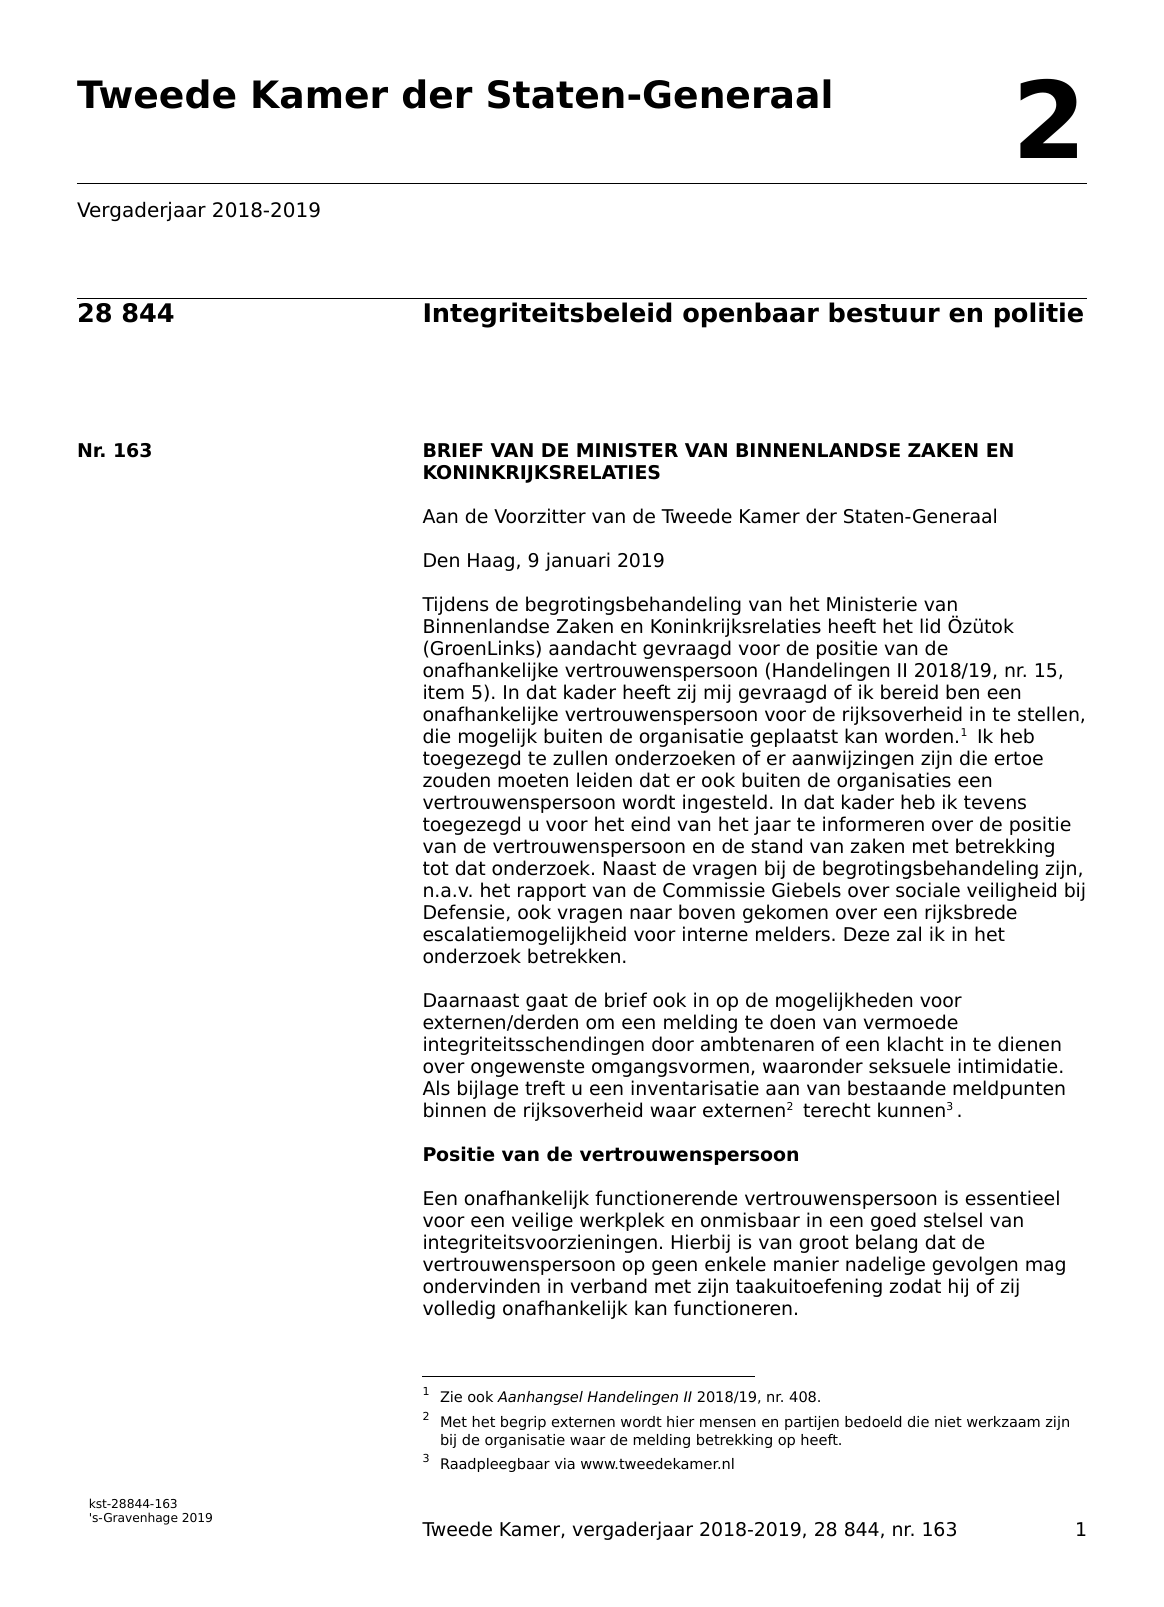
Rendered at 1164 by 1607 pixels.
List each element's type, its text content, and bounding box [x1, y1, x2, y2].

text Aan de Voorzitter van de Tweede Kamer der Staten-Generaal [422, 506, 1087, 528]
text Een onafhankelijk functionerende vertrouwenspersoon is essentieel voor een veilige werkplek en onmisbaar in een goed stelsel van integriteitsvoorzieningen. Hierbij is van groot belang dat de vertrouwenspersoon op geen enkele manier nadelige gevolgen mag ondervinden in verband met zijn taakuitoefening zodat hij of zij volledig onafhankelijk kan functioneren. [422, 1188, 1087, 1320]
table_header Tweede Kamer der Staten-Generaal [77, 59, 886, 183]
text Tijdens de begrotingsbehandeling van het Ministerie van Binnenlandse Zaken en Koninkrijksrelaties heeft het lid Özütok (GroenLinks) aandacht gevraagd voor de positie van de onafhankelijke vertrouwenspersoon (Handelingen II 2018/19, nr. 15, item 5). In dat kader heeft zij mij gevraagd of ik bereid ben een onafhankelijke vertrouwenspersoon voor de rijksoverheid in te stellen, die mogelijk buiten de organisatie geplaatst kan worden. Ik heb toegezegd te zullen onderzoeken of er aanwijzingen zijn die ertoe zouden moeten leiden dat er ook buiten de organisaties een vertrouwenspersoon wordt ingesteld. In dat kader heb ik tevens toegezegd u voor het eind van het jaar te informeren over de positie van de vertrouwenspersoon en de stand van zaken met betrekking tot dat onderzoek. Naast de vragen bij de begrotingsbehandeling zijn, n.a.v. het rapport van de Commissie Giebels over sociale veiligheid bij Defensie, ook vragen naar boven gekomen over een rijksbrede escalatiemogelijkheid voor interne melders. Deze zal ik in het onderzoek betrekken. [422, 594, 1087, 968]
subtitle 28 844 Integriteitsbeleid openbaar bestuur en politie [77, 299, 1087, 329]
text kst-28844-163 [88, 1497, 323, 1511]
text Met het begrip externen wordt hier mensen en partijen bedoeld die niet werkzaam zijn bij de organisatie waar de melding betrekking op heeft. [422, 1410, 1087, 1449]
table_cell Vergaderjaar 2018-2019 [77, 184, 1087, 298]
text Den Haag, 9 januari 2019 [422, 550, 1087, 572]
subtitle Nr. 163 BRIEF VAN DE MINISTER VAN BINNENLANDSE ZAKEN EN KONINKRIJKSRELATIES [77, 440, 1087, 484]
text 's-Gravenhage 2019 [88, 1511, 323, 1525]
text Zie ook Aanhangsel Handelingen II 2018/19, nr. 408. [422, 1385, 1087, 1407]
table_header 2 [886, 59, 1087, 183]
text Raadpleegbaar via www.tweedekamer.nl [422, 1452, 1087, 1474]
text Daarnaast gaat de brief ook in op de mogelijkheden voor externen/derden om een melding te doen van vermoede integriteitsschendingen door ambtenaren of een klacht in te dienen over ongewenste omgangsvormen, waaronder seksuele intimidatie. Als bijlage treft u een inventarisatie aan van bestaande meldpunten binnen de rijksoverheid waar externen terecht kunnen. [422, 990, 1087, 1122]
subtitle Positie van de vertrouwenspersoon [422, 1144, 1087, 1166]
